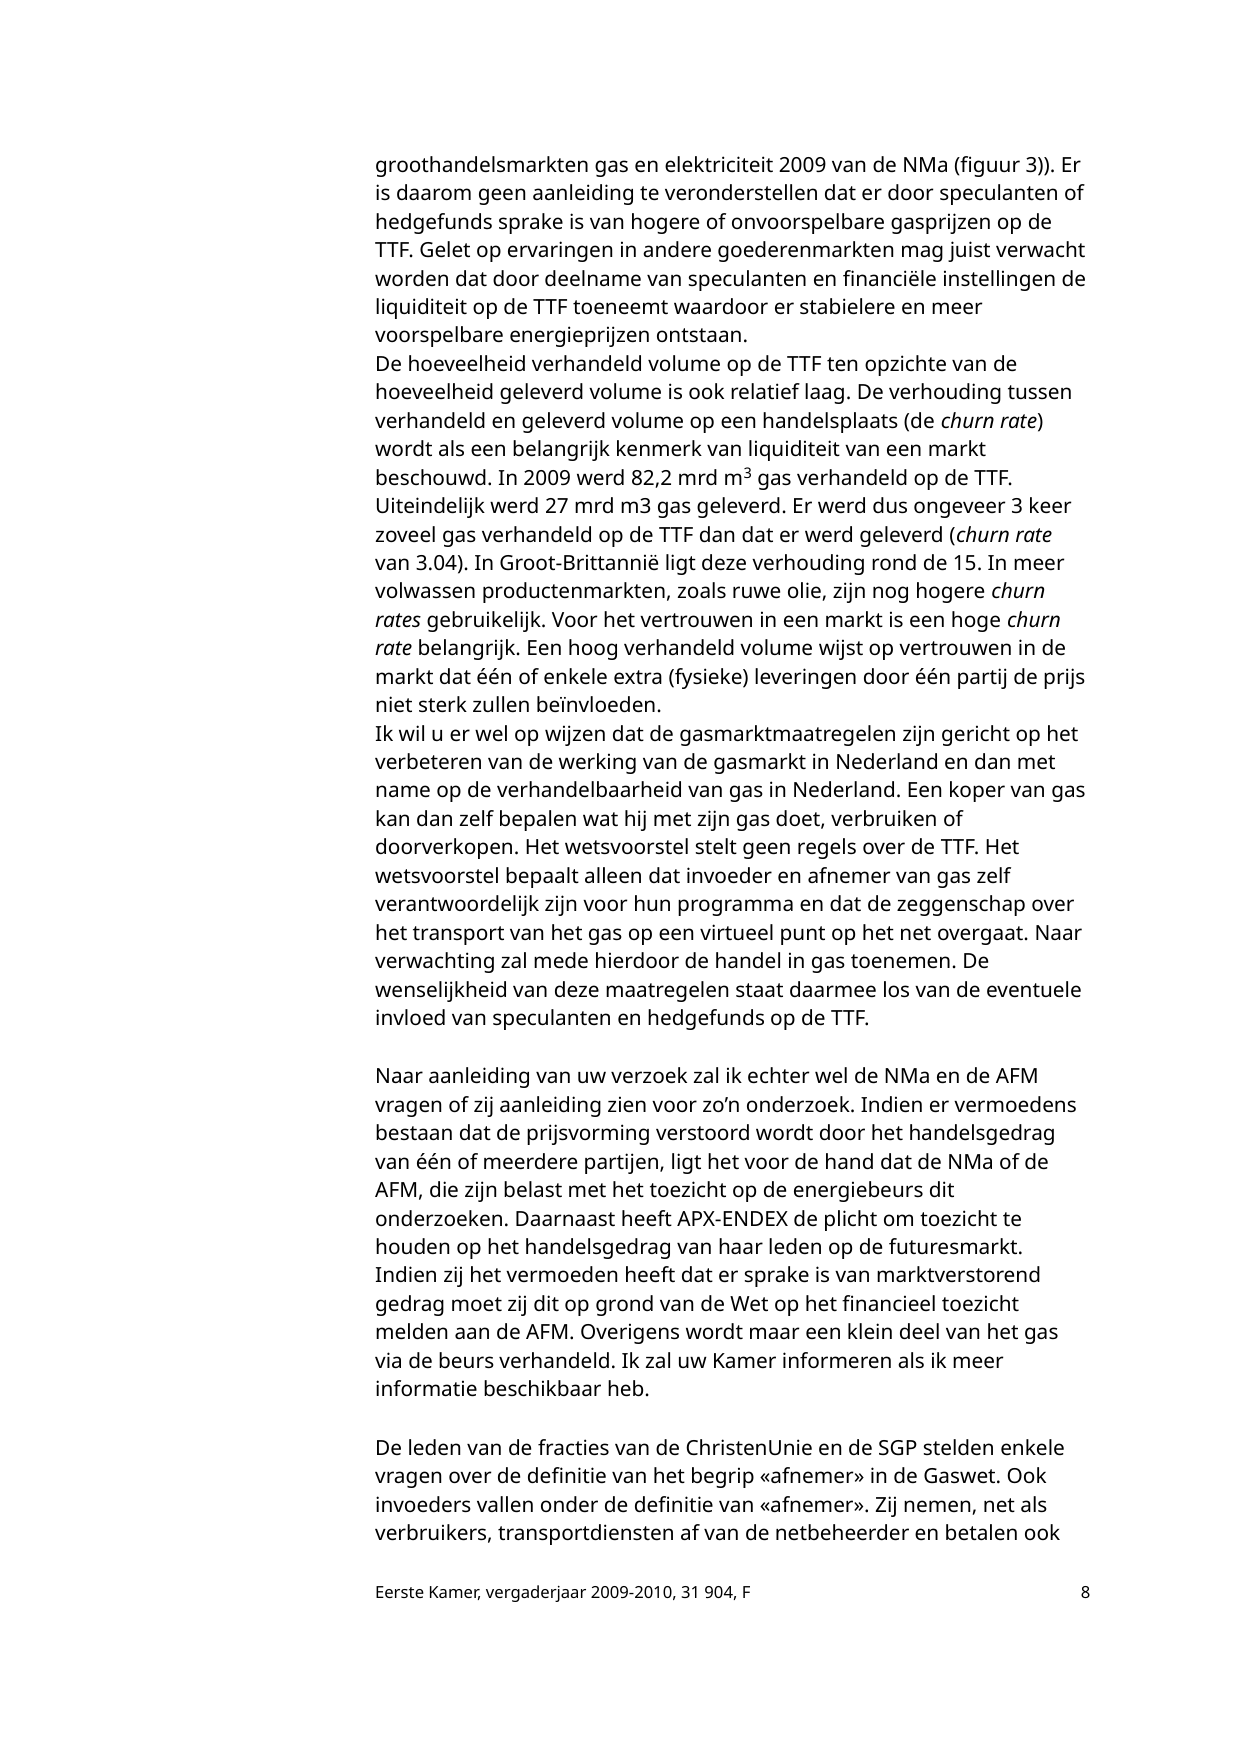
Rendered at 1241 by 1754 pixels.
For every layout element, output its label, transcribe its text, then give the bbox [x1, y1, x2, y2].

text Naar aanleiding van uw verzoek zal ik echter wel de NMa en de AFM vragen of zij aanleiding zien voor zo’n onderzoek. Indien er vermoedens bestaan dat de prijsvorming verstoord wordt door het handelsgedrag van één of meerdere partijen, ligt het voor de hand dat de NMa of de AFM, die zijn belast met het toezicht op de energiebeurs dit onderzoeken. Daarnaast heeft APX-ENDEX de plicht om toezicht te houden op het handelsgedrag van haar leden op de futuresmarkt. Indien zij het vermoeden heeft dat er sprake is van marktverstorend gedrag moet zij dit op grond van de Wet op het financieel toezicht melden aan de AFM. Overigens wordt maar een klein deel van het gas via de beurs verhandeld. Ik zal uw Kamer informeren als ik meer informatie beschikbaar heb. [375, 1062, 1090, 1403]
text De hoeveelheid verhandeld volume op de TTF ten opzichte van de hoeveelheid geleverd volume is ook relatief laag. De verhouding tussen verhandeld en geleverd volume op een handelsplaats (de churn rate) wordt als een belangrijk kenmerk van liquiditeit van een markt beschouwd. In 2009 werd 82,2 mrd m3 gas verhandeld op de TTF. Uiteindelijk werd 27 mrd m3 gas geleverd. Er werd dus ongeveer 3 keer zoveel gas verhandeld op de TTF dan dat er werd geleverd (churn rate van 3.04). In Groot-Brittannië ligt deze verhouding rond de 15. In meer volwassen productenmarkten, zoals ruwe olie, zijn nog hogere churn rates gebruikelijk. Voor het vertrouwen in een markt is een hoge churn rate belangrijk. Een hoog verhandeld volume wijst op vertrouwen in de markt dat één of enkele extra (fysieke) leveringen door één partij de prijs niet sterk zullen beïnvloeden. [375, 349, 1090, 719]
text De leden van de fracties van de ChristenUnie en de SGP stelden enkele vragen over de definitie van het begrip «afnemer» in de Gaswet. Ook invoeders vallen onder de definitie van «afnemer». Zij nemen, net als verbruikers, transportdiensten af van de netbeheerder en betalen ook [375, 1433, 1090, 1547]
text Ik wil u er wel op wijzen dat de gasmarktmaatregelen zijn gericht op het verbeteren van de werking van de gasmarkt in Nederland en dan met name op de verhandelbaarheid van gas in Nederland. Een koper van gas kan dan zelf bepalen wat hij met zijn gas doet, verbruiken of doorverkopen. Het wetsvoorstel stelt geen regels over de TTF. Het wetsvoorstel bepaalt alleen dat invoeder en afnemer van gas zelf verantwoordelijk zijn voor hun programma en dat de zeggenschap over het transport van het gas op een virtueel punt op het net overgaat. Naar verwachting zal mede hierdoor de handel in gas toenemen. De wenselijkheid van deze maatregelen staat daarmee los van de eventuele invloed van speculanten en hedgefunds op de TTF. [375, 719, 1090, 1032]
text groothandelsmarkten gas en elektriciteit 2009 van de NMa (figuur 3)). Er is daarom geen aanleiding te veronderstellen dat er door speculanten of hedgefunds sprake is van hogere of onvoorspelbare gasprijzen op de TTF. Gelet op ervaringen in andere goederenmarkten mag juist verwacht worden dat door deelname van speculanten en financiële instellingen de liquiditeit op de TTF toeneemt waardoor er stabielere en meer voorspelbare energieprijzen ontstaan. [375, 150, 1090, 349]
